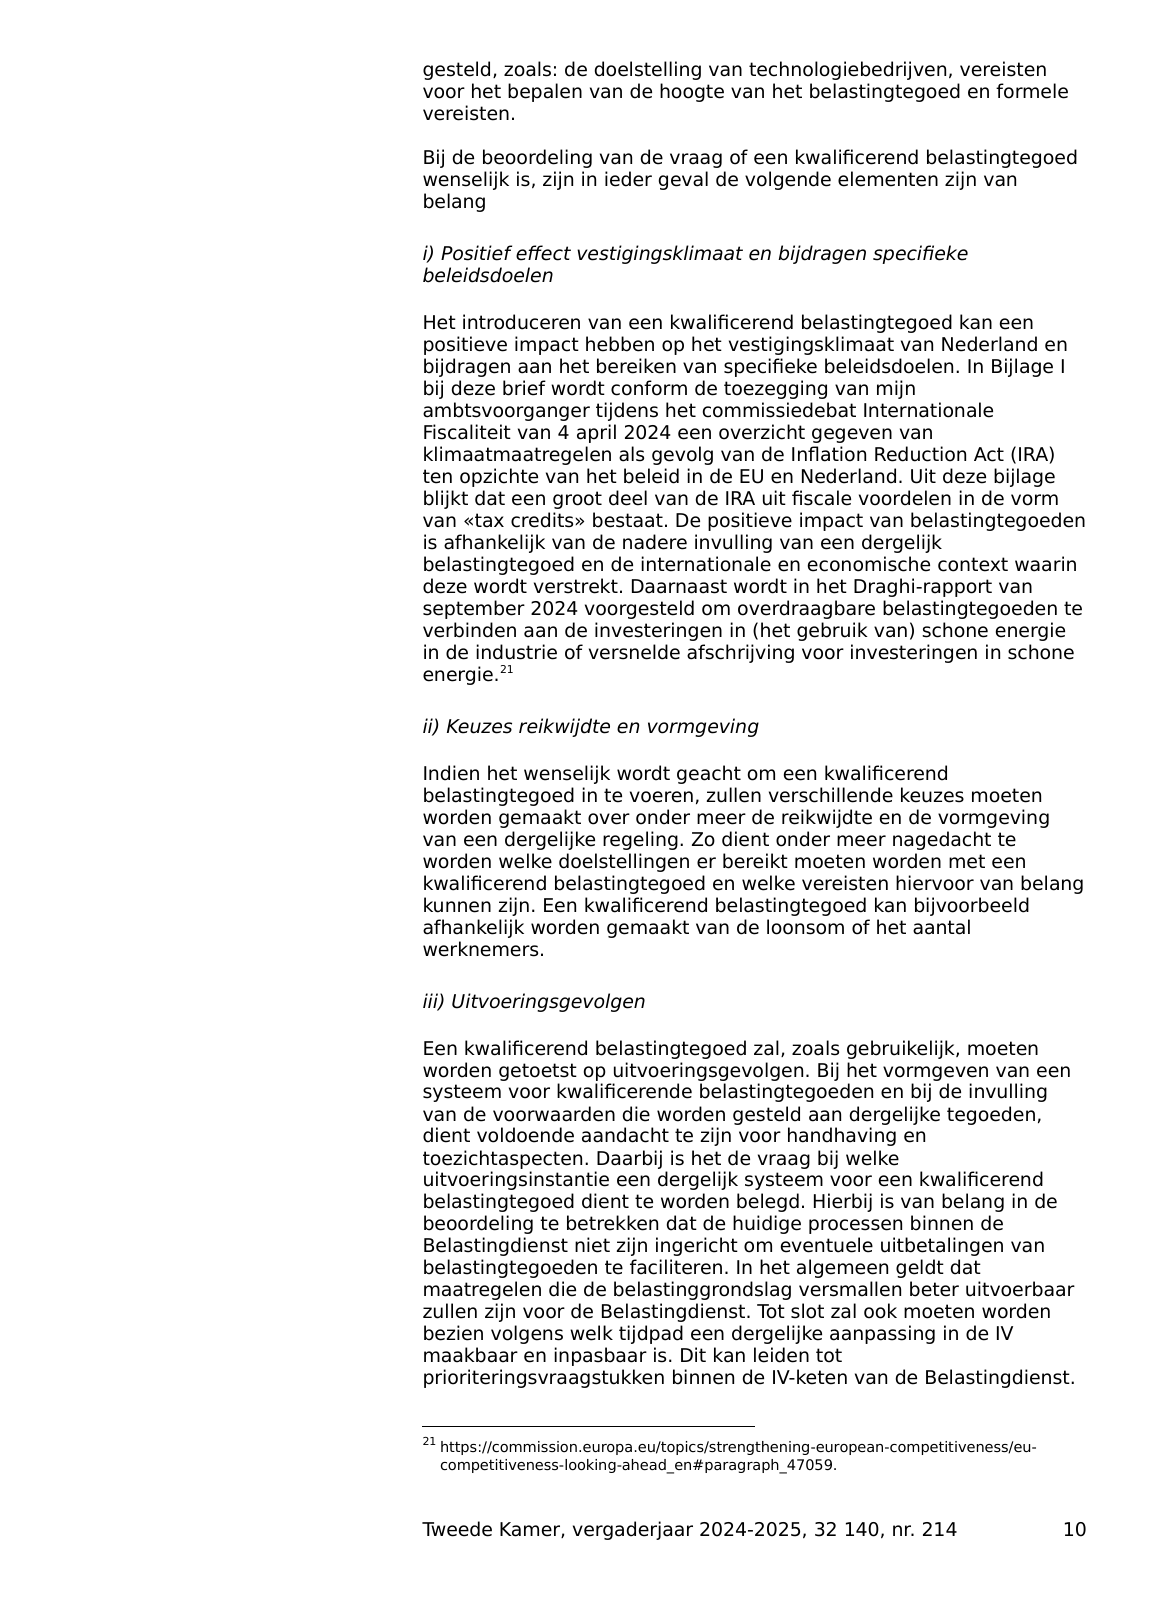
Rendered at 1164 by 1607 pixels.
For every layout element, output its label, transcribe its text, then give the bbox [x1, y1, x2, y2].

subtitle i) Positief effect vestigingsklimaat en bijdragen specifieke beleidsdoelen [422, 243, 1087, 287]
text https://commission.europa.eu/topics/strengthening-european-competitiveness/eu-competitiveness-looking-ahead_en#paragraph_47059. [422, 1435, 1087, 1474]
text Bij de beoordeling van de vraag of een kwalificerend belastingtegoed wenselijk is, zijn in ieder geval de volgende elementen zijn van belang [422, 147, 1087, 213]
text Het introduceren van een kwalificerend belastingtegoed kan een positieve impact hebben op het vestigingsklimaat van Nederland en bijdragen aan het bereiken van specifieke beleidsdoelen. In Bijlage I bij deze brief wordt conform de toezegging van mijn ambtsvoorganger tijdens het commissiedebat Internationale Fiscaliteit van 4 april 2024 een overzicht gegeven van klimaatmaatregelen als gevolg van de Inflation Reduction Act (IRA) ten opzichte van het beleid in de EU en Nederland. Uit deze bijlage blijkt dat een groot deel van de IRA uit fiscale voordelen in de vorm van «tax credits» bestaat. De positieve impact van belastingtegoeden is afhankelijk van de nadere invulling van een dergelijk belastingtegoed en de internationale en economische context waarin deze wordt verstrekt. Daarnaast wordt in het Draghi-rapport van september 2024 voorgesteld om overdraagbare belastingtegoeden te verbinden aan de investeringen in (het gebruik van) schone energie in de industrie of versnelde afschrijving voor investeringen in schone energie. [422, 312, 1087, 686]
subtitle ii) Keuzes reikwijdte en vormgeving [422, 716, 1087, 738]
text Indien het wenselijk wordt geacht om een kwalificerend belastingtegoed in te voeren, zullen verschillende keuzes moeten worden gemaakt over onder meer de reikwijdte en de vormgeving van een dergelijke regeling. Zo dient onder meer nagedacht te worden welke doelstellingen er bereikt moeten worden met een kwalificerend belastingtegoed en welke vereisten hiervoor van belang kunnen zijn. Een kwalificerend belastingtegoed kan bijvoorbeeld afhankelijk worden gemaakt van de loonsom of het aantal werknemers. [422, 763, 1087, 961]
subtitle iii) Uitvoeringsgevolgen [422, 991, 1087, 1012]
text gesteld, zoals: de doelstelling van technologiebedrijven, vereisten voor het bepalen van de hoogte van het belastingtegoed en formele vereisten. [422, 59, 1087, 125]
text Een kwalificerend belastingtegoed zal, zoals gebruikelijk, moeten worden getoetst op uitvoeringsgevolgen. Bij het vormgeven van een systeem voor kwalificerende belastingtegoeden en bij de invulling van de voorwaarden die worden gesteld aan dergelijke tegoeden, dient voldoende aandacht te zijn voor handhaving en toezichtaspecten. Daarbij is het de vraag bij welke uitvoeringsinstantie een dergelijk systeem voor een kwalificerend belastingtegoed dient te worden belegd. Hierbij is van belang in de beoordeling te betrekken dat de huidige processen binnen de Belastingdienst niet zijn ingericht om eventuele uitbetalingen van belastingtegoeden te faciliteren. In het algemeen geldt dat maatregelen die de belastinggrondslag versmallen beter uitvoerbaar zullen zijn voor de Belastingdienst. Tot slot zal ook moeten worden bezien volgens welk tijdpad een dergelijke aanpassing in de IV maakbaar en inpasbaar is. Dit kan leiden tot prioriteringsvraagstukken binnen de IV-keten van de Belastingdienst. [422, 1037, 1087, 1389]
